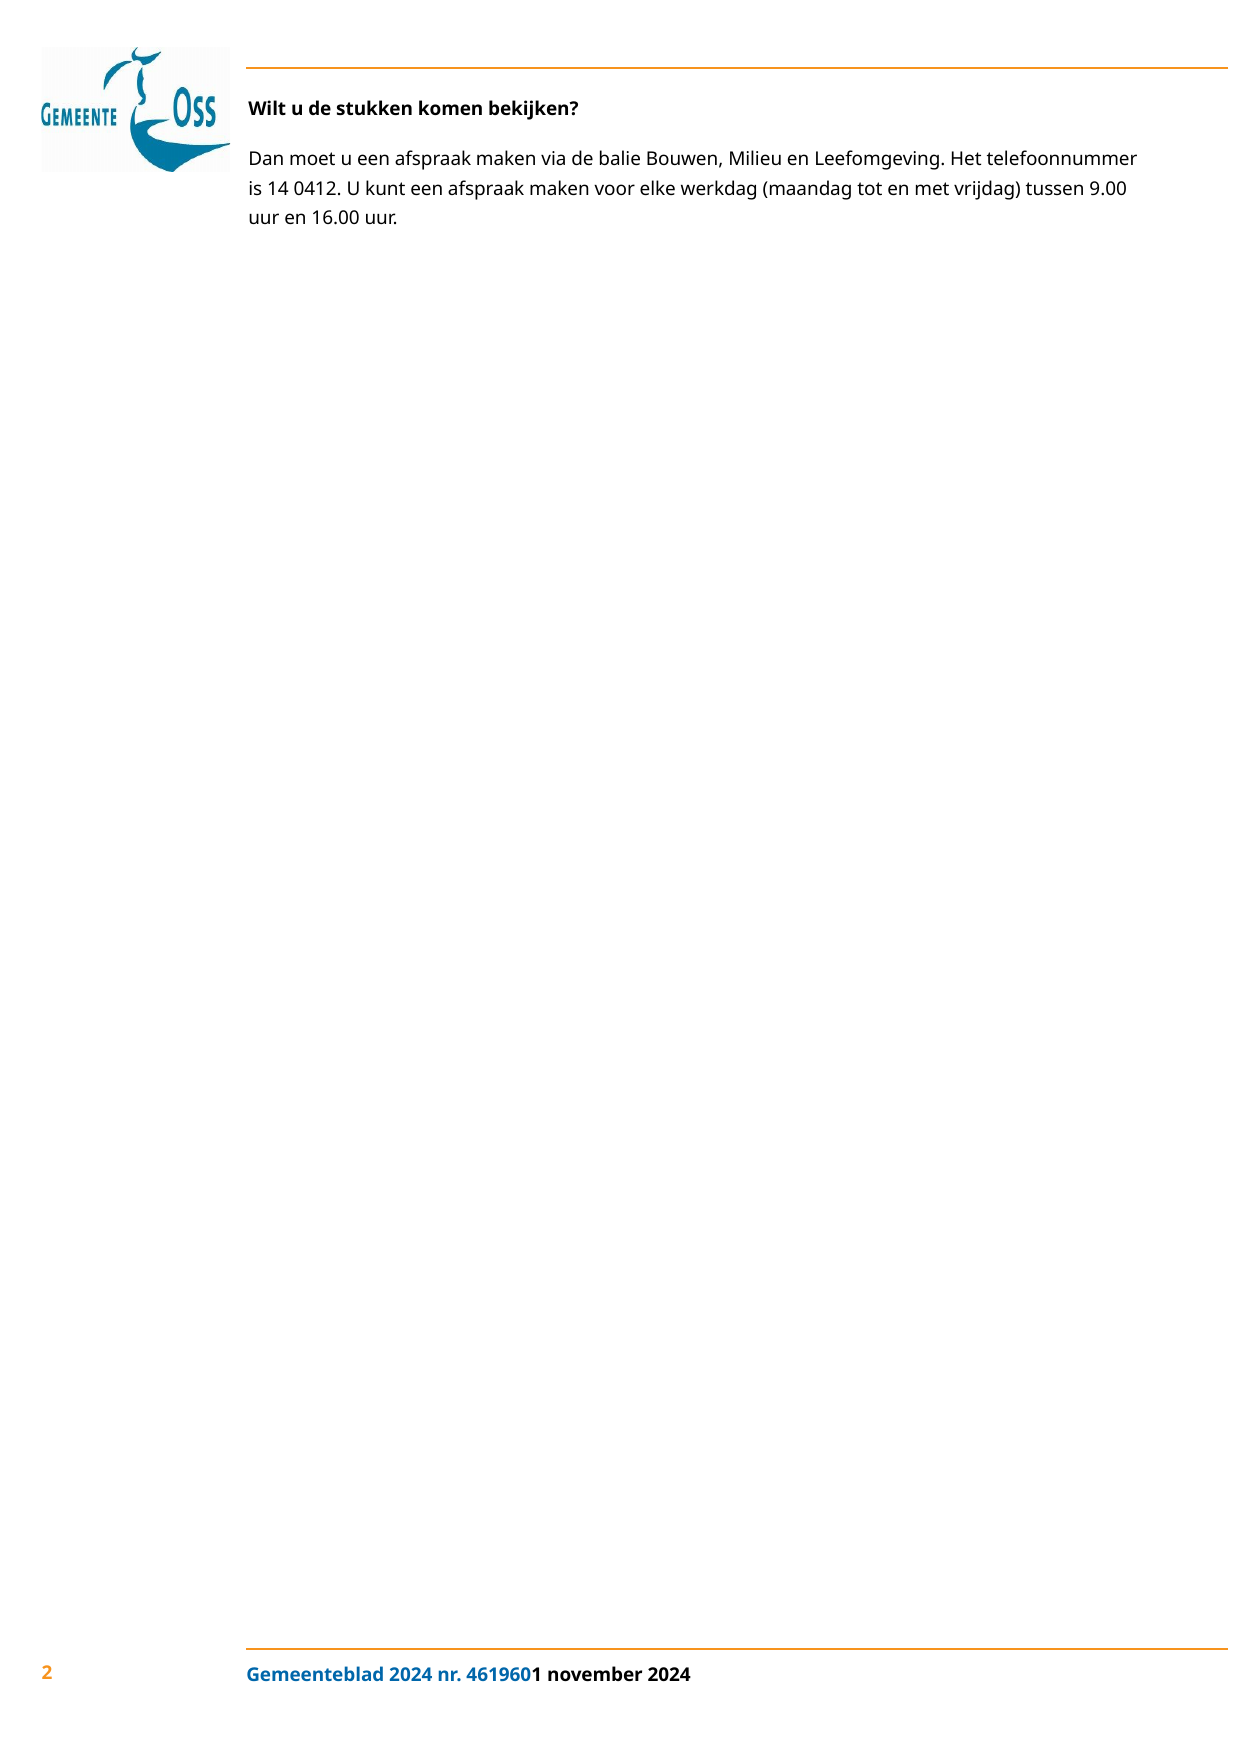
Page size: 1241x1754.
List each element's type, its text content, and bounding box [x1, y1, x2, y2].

picture [41, 47, 231, 172]
text Wilt u de stukken komen bekijken? [248, 95, 1152, 121]
text Dan moet u een afspraak maken via de balie Bouwen, Milieu en Leefomgeving. Het telefoonnummer is 14 0412. U kunt een afspraak maken voor elke werkdag (maandag tot en met vrijdag) tussen 9.00 uur en 16.00 uur. [248, 145, 1152, 230]
